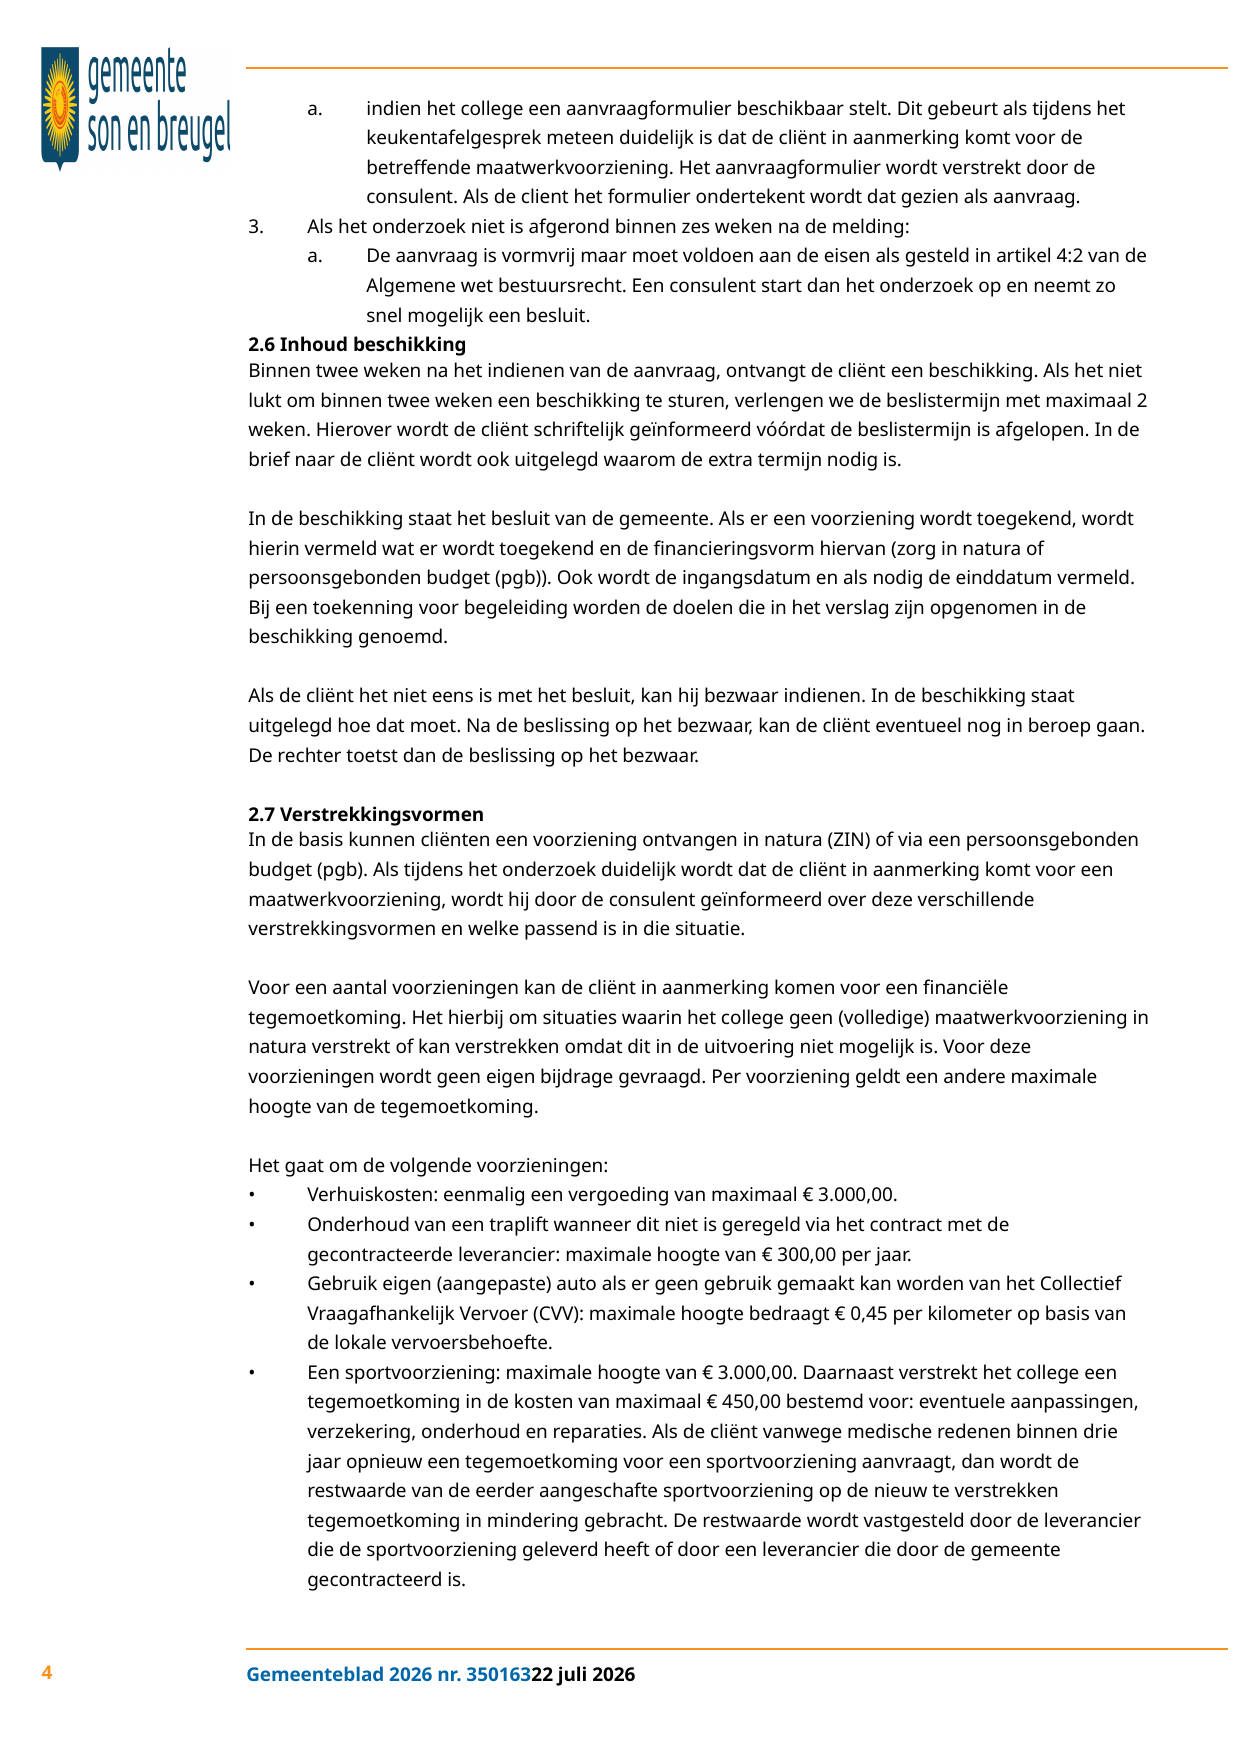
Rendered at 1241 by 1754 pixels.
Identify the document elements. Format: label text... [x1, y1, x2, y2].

text Voor een aantal voorzieningen kan de cliënt in aanmerking komen voor een financiële tegemoetkoming. Het hierbij om situaties waarin het college geen (volledige) maatwerkvoorziening in natura verstrekt of kan verstrekken omdat dit in de uitvoering niet mogelijk is. Voor deze voorzieningen wordt geen eigen bijdrage gevraagd. Per voorziening geldt een andere maximale hoogte van de tegemoetkoming. [248, 974, 1152, 1119]
list Als het onderzoek niet is afgerond binnen zes weken na de melding: [248, 213, 1152, 239]
picture [41, 47, 231, 172]
text Binnen twee weken na het indienen van de aanvraag, ontvangt de cliënt een beschikking. Als het niet lukt om binnen twee weken een beschikking te sturen, verlengen we de beslistermijn met maximaal 2 weken. Hierover wordt de cliënt schriftelijk geïnformeerd vóórdat de beslistermijn is afgelopen. In de brief naar de cliënt wordt ook uitgelegd waarom de extra termijn nodig is. [248, 357, 1152, 472]
list Gebruik eigen (aangepaste) auto als er geen gebruik gemaakt kan worden van het Collectief Vraagafhankelijk Vervoer (CVV): maximale hoogte bedraagt € 0,45 per kilometer op basis van de lokale vervoersbehoefte. [248, 1270, 1152, 1355]
list De aanvraag is vormvrij maar moet voldoen aan de eisen als gesteld in artikel 4:2 van de Algemene wet bestuursrecht. Een consulent start dan het onderzoek op en neemt zo snel mogelijk een besluit. [307, 243, 1152, 328]
text Als de cliënt het niet eens is met het besluit, kan hij bezwaar indienen. In de beschikking staat uitgelegd hoe dat moet. Na de beslissing op het bezwaar, kan de cliënt eventueel nog in beroep gaan. De rechter toetst dan de beslissing op het bezwaar. [248, 683, 1152, 767]
text In de beschikking staat het besluit van de gemeente. Als er een voorziening wordt toegekend, wordt hierin vermeld wat er wordt toegekend en de financieringsvorm hiervan (zorg in natura of persoonsgebonden budget (pgb)). Ook wordt de ingangsdatum en als nodig de einddatum vermeld. Bij een toekenning voor begeleiding worden de doelen die in het verslag zijn opgenomen in de beschikking genoemd. [248, 505, 1152, 649]
text 2.6 Inhoud beschikking [248, 331, 1152, 357]
list indien het college een aanvraagformulier beschikbaar stelt. Dit gebeurt als tijdens het keukentafelgesprek meteen duidelijk is dat de cliënt in aanmerking komt voor de betreffende maatwerkvoorziening. Het aanvraagformulier wordt verstrekt door de consulent. Als de client het formulier ondertekent wordt dat gezien als aanvraag. [307, 95, 1152, 209]
list Verhuiskosten: eenmalig een vergoeding van maximaal € 3.000,00. [248, 1182, 1152, 1207]
list Een sportvoorziening: maximale hoogte van € 3.000,00. Daarnaast verstrekt het college een tegemoetkoming in de kosten van maximaal € 450,00 bestemd voor: eventuele aanpassingen, verzekering, onderhoud en reparaties. Als de cliënt vanwege medische redenen binnen drie jaar opnieuw een tegemoetkoming voor een sportvoorziening aanvraagt, dan wordt de restwaarde van de eerder aangeschafte sportvoorziening op de nieuw te verstrekken tegemoetkoming in mindering gebracht. De restwaarde wordt vastgesteld door de leverancier die de sportvoorziening geleverd heeft of door een leverancier die door de gemeente gecontracteerd is. [248, 1359, 1152, 1592]
list Onderhoud van een traplift wanneer dit niet is geregeld via het contract met de gecontracteerde leverancier: maximale hoogte van € 300,00 per jaar. [248, 1211, 1152, 1267]
text In de basis kunnen cliënten een voorziening ontvangen in natura (ZIN) of via een persoonsgebonden budget (pgb). Als tijdens het onderzoek duidelijk wordt dat de cliënt in aanmerking komt voor een maatwerkvoorziening, wordt hij door de consulent geïnformeerd over deze verschillende verstrekkingsvormen en welke passend is in die situatie. [248, 827, 1152, 941]
text Het gaat om de volgende voorzieningen: [248, 1152, 1152, 1178]
text 2.7 Verstrekkingsvormen [248, 801, 1152, 827]
